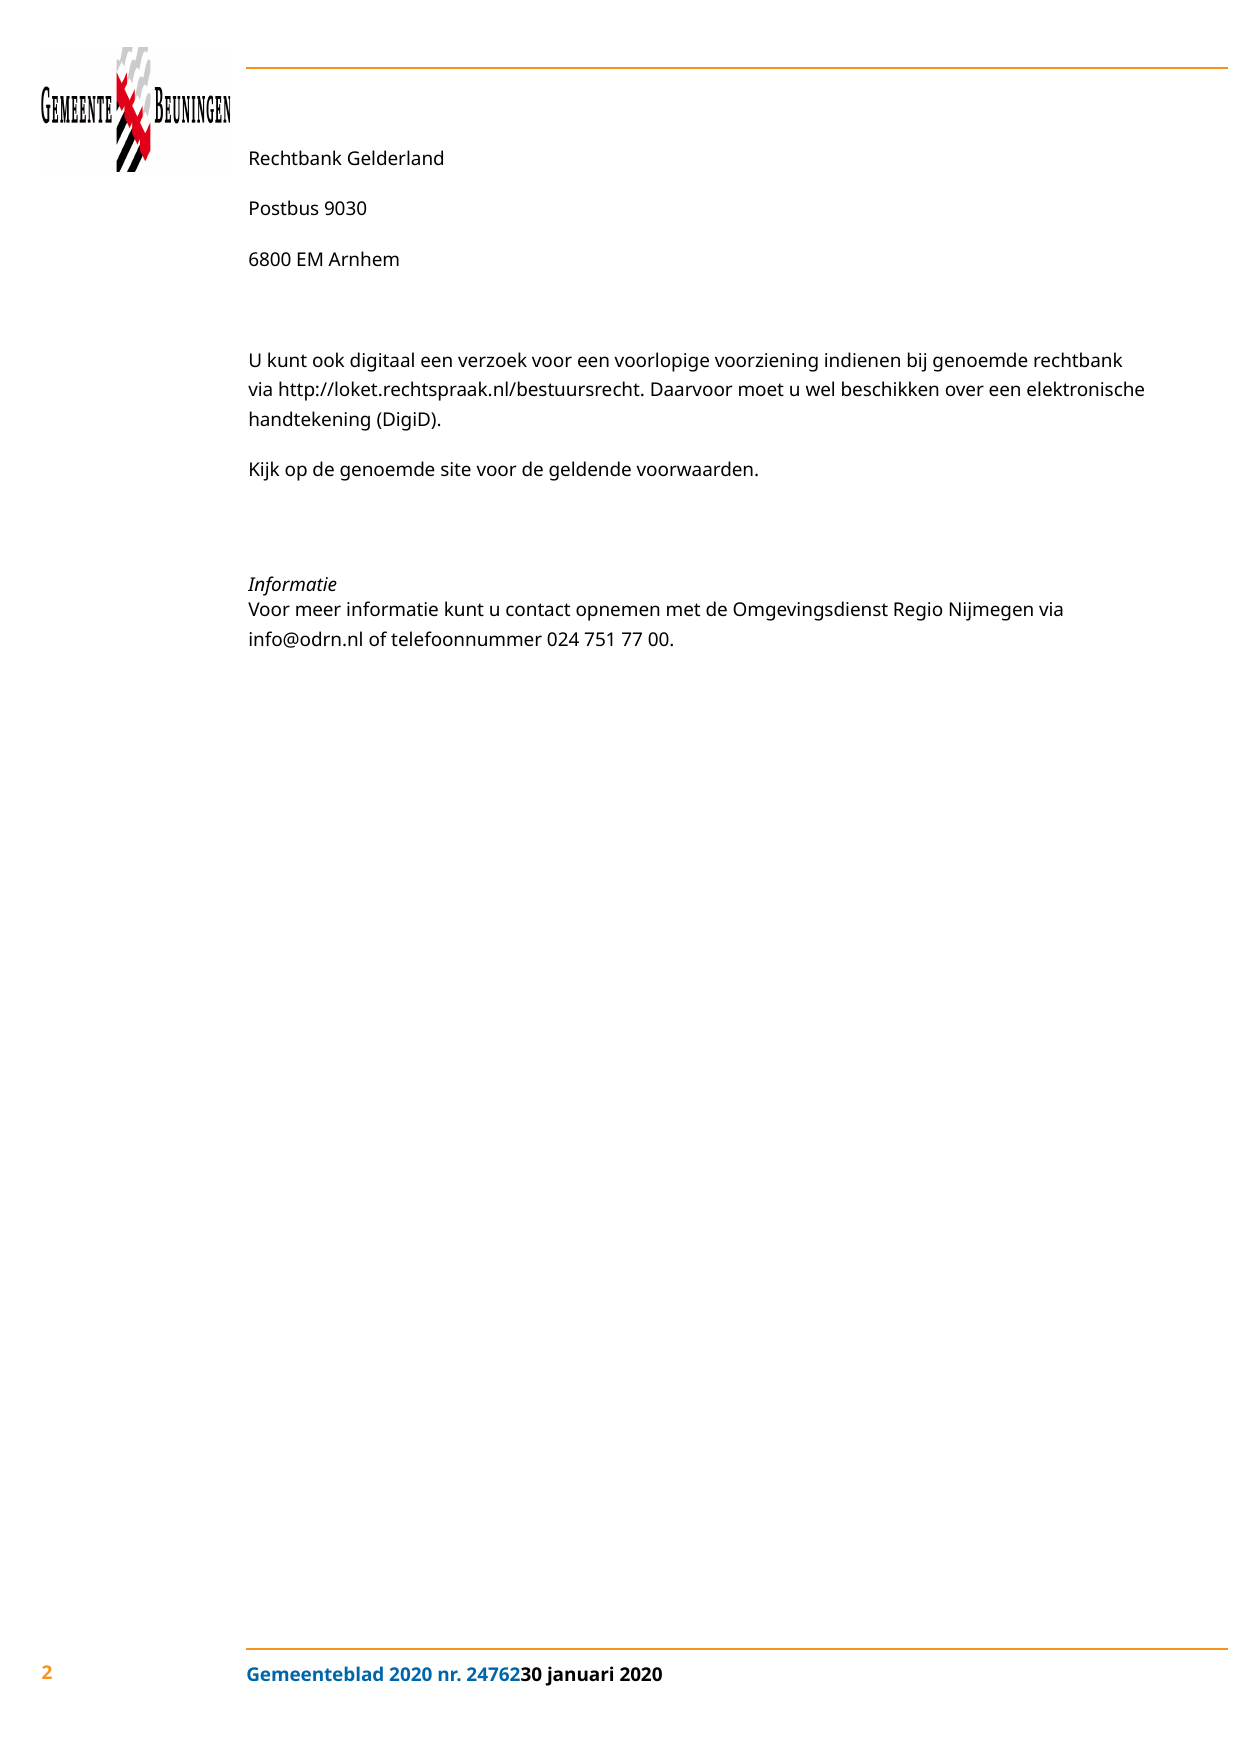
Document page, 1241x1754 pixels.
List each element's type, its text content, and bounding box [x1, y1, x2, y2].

text Informatie [248, 571, 1152, 597]
picture [41, 47, 231, 172]
text Rechtbank Gelderland [248, 145, 1152, 171]
text U kunt ook digitaal een verzoek voor een voorlopige voorziening indienen bij genoemde rechtbank via http://loket.rechtspraak.nl/bestuursrecht. Daarvoor moet u wel beschikken over een elektronische handtekening (DigiD). [248, 347, 1152, 432]
text 6800 EM Arnhem [248, 246, 1152, 272]
text Voor meer informatie kunt u contact opnemen met de Omgevingsdienst Regio Nijmegen via info@odrn.nl of telefoonnummer 024 751 77 00. [248, 597, 1152, 652]
text Kijk op de genoemde site voor de geldende voorwaarden. [248, 456, 1152, 482]
text Postbus 9030 [248, 196, 1152, 221]
